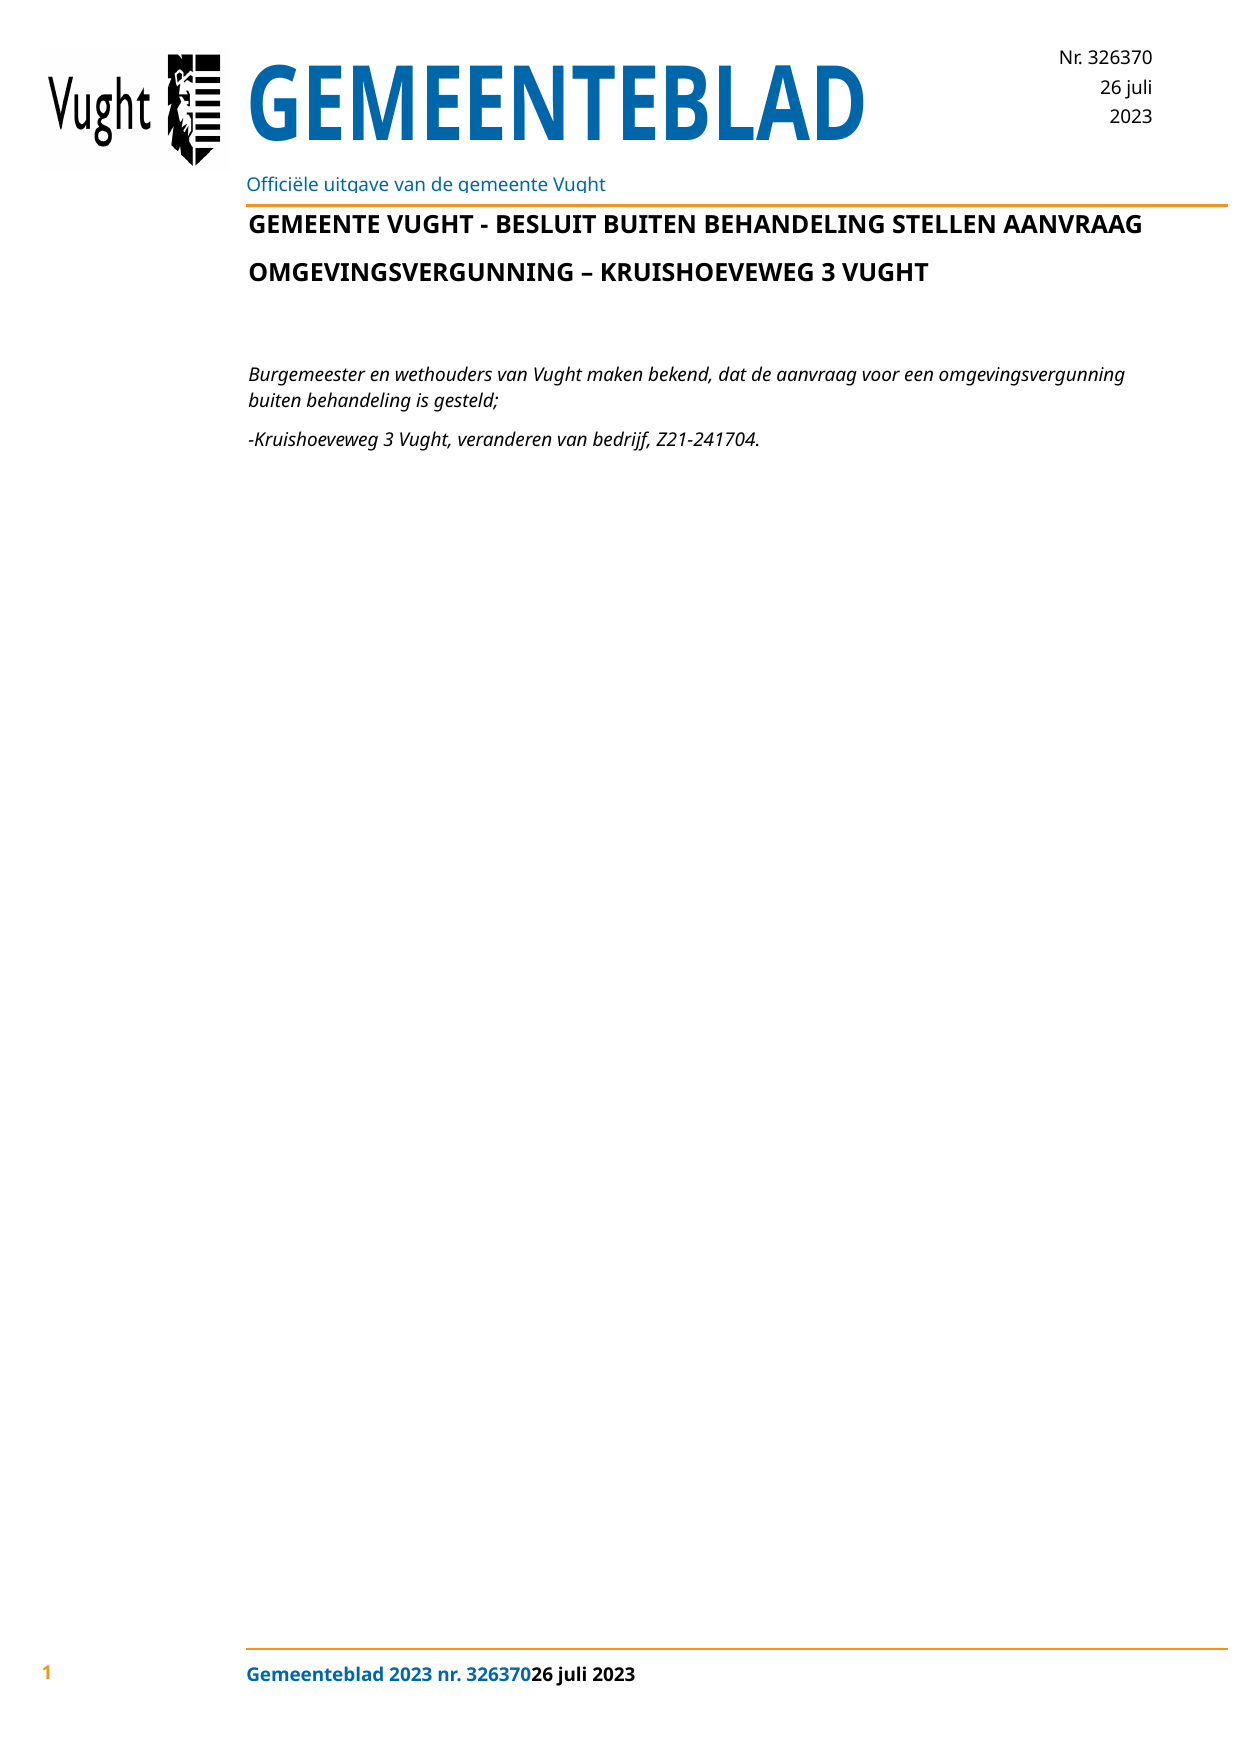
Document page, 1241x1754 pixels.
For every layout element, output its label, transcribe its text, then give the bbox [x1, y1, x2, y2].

picture [41, 47, 231, 172]
text Burgemeester en wethouders van Vught maken bekend, dat de aanvraag voor een omgevingsvergunning buiten behandeling is gesteld; [248, 361, 1152, 412]
text -Kruishoeveweg 3 Vught, veranderen van bedrijf, Z21-241704. [248, 426, 1152, 452]
text GEMEENTE VUGHT - BESLUIT BUITEN BEHANDELING STELLEN AANVRAAG OMGEVINGSVERGUNNING – KRUISHOEVEWEG 3 VUGHT [248, 207, 1152, 288]
